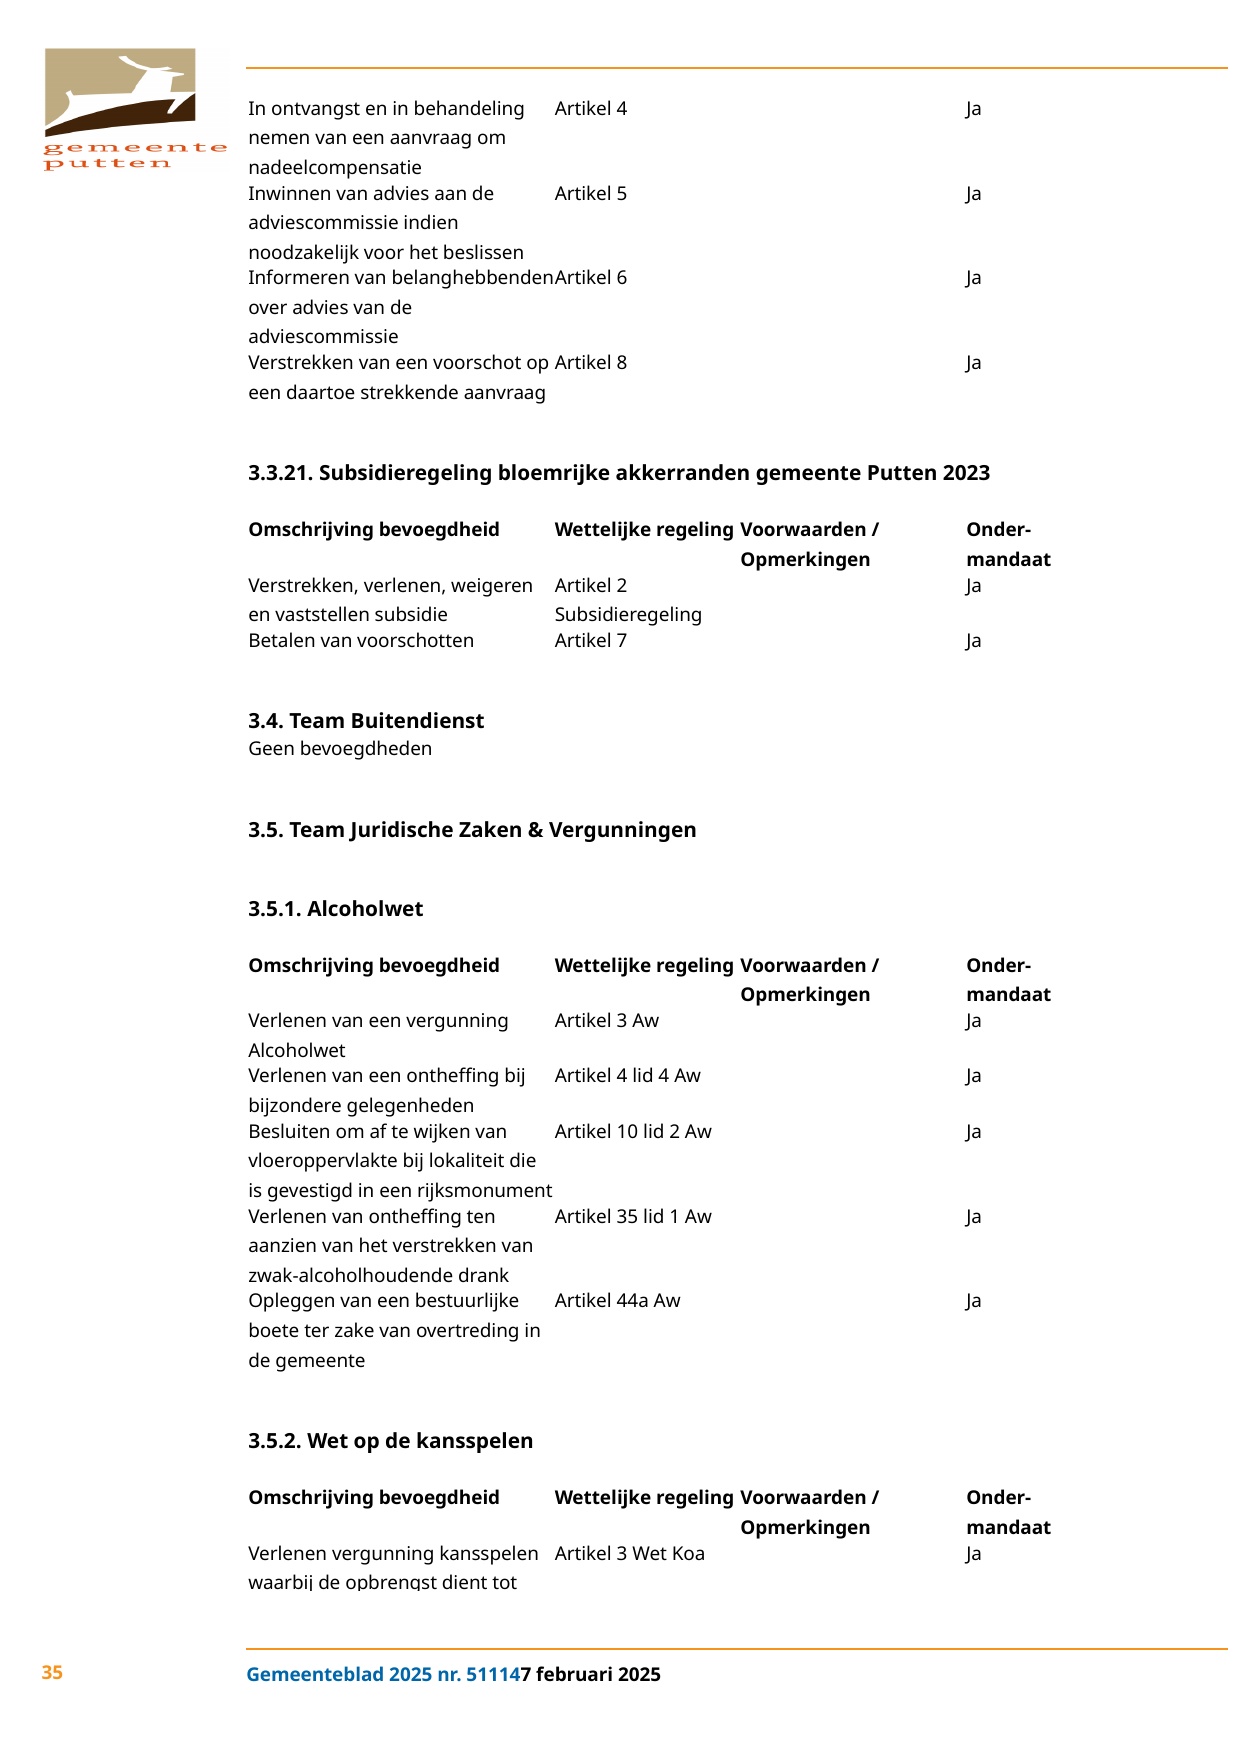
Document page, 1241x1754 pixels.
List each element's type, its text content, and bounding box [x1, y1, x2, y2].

table_cell Ja [966, 265, 1152, 349]
table_header Voorwaarden / Opmerkingen [740, 952, 966, 1007]
table_cell Ja [966, 1063, 1152, 1118]
table_cell [740, 95, 966, 180]
table_cell [740, 1118, 966, 1203]
table_cell [740, 1540, 966, 1591]
table_header Onder- mandaat [966, 1484, 1152, 1540]
picture [41, 47, 231, 172]
table_cell Ja [966, 627, 1152, 653]
table_cell In ontvangst en in behandeling nemen van een aanvraag om nadeelcompensatie [248, 95, 554, 180]
table_cell [740, 627, 966, 653]
table_cell Artikel 8 [555, 350, 740, 405]
table_header Onder- mandaat [966, 952, 1152, 1007]
table_cell Inwinnen van advies aan de adviescommissie indien noodzakelijk voor het beslissen [248, 180, 554, 264]
table_cell [740, 350, 966, 405]
table_cell Ja [966, 1118, 1152, 1203]
text 3.3.21. Subsidieregeling bloemrijke akkerranden gemeente Putten 2023 [248, 458, 1152, 487]
table_cell [740, 1203, 966, 1288]
table_cell Artikel 5 [555, 180, 740, 264]
table_cell Verlenen vergunning kansspelen waarbij de opbrengst dient tot [248, 1540, 554, 1591]
table_cell [740, 1007, 966, 1063]
table_cell Ja [966, 572, 1152, 627]
table_cell [740, 265, 966, 349]
table_cell Artikel 3 Wet Koa [555, 1540, 740, 1591]
table_header Voorwaarden / Opmerkingen [740, 1484, 966, 1540]
table_cell Artikel 6 [555, 265, 740, 349]
table_cell Verlenen van ontheffing ten aanzien van het verstrekken van zwak-alcoholhoudende drank [248, 1203, 554, 1288]
table_cell Opleggen van een bestuurlijke boete ter zake van overtreding in de gemeente [248, 1288, 554, 1373]
table_header Omschrijving bevoegdheid [248, 1484, 554, 1540]
table_cell Ja [966, 1288, 1152, 1373]
table_header Wettelijke regeling [555, 1484, 740, 1540]
table_cell [740, 1063, 966, 1118]
table_cell Besluiten om af te wijken van vloeroppervlakte bij lokaliteit die is gevestigd in een rijksmonument [248, 1118, 554, 1203]
table_cell Informeren van belanghebbenden over advies van de adviescommissie [248, 265, 554, 349]
text 3.5. Team Juridische Zaken & Vergunningen [248, 815, 1152, 843]
text 3.4. Team Buitendienst [248, 707, 1152, 735]
table_cell [740, 1288, 966, 1373]
table_cell Ja [966, 180, 1152, 264]
text 3.5.1. Alcoholwet [248, 894, 1152, 922]
table_cell Artikel 4 [555, 95, 740, 180]
table_header Onder- mandaat [966, 517, 1152, 572]
table_cell [740, 180, 966, 264]
table_cell Artikel 7 [555, 627, 740, 653]
table_cell Artikel 10 lid 2 Aw [555, 1118, 740, 1203]
table_cell Verlenen van een vergunning Alcoholwet [248, 1007, 554, 1063]
table_cell Betalen van voorschotten [248, 627, 554, 653]
table_cell Ja [966, 350, 1152, 405]
table_cell Verstrekken van een voorschot op een daartoe strekkende aanvraag [248, 350, 554, 405]
table_cell Verlenen van een ontheffing bij bijzondere gelegenheden [248, 1063, 554, 1118]
table_cell Ja [966, 1007, 1152, 1063]
table_header Omschrijving bevoegdheid [248, 517, 554, 572]
table_header Voorwaarden / Opmerkingen [740, 517, 966, 572]
table_cell Ja [966, 95, 1152, 180]
table_cell Ja [966, 1540, 1152, 1591]
text Geen bevoegdheden [248, 735, 1152, 761]
table_cell Ja [966, 1203, 1152, 1288]
table_cell Artikel 44a Aw [555, 1288, 740, 1373]
table_cell Artikel 4 lid 4 Aw [555, 1063, 740, 1118]
text 3.5.2. Wet op de kansspelen [248, 1426, 1152, 1455]
table_cell [740, 572, 966, 627]
table_header Wettelijke regeling [555, 517, 740, 572]
table_cell Artikel 2 Subsidieregeling [555, 572, 740, 627]
table_cell Artikel 35 lid 1 Aw [555, 1203, 740, 1288]
table_header Wettelijke regeling [555, 952, 740, 1007]
table_cell Verstrekken, verlenen, weigeren en vaststellen subsidie [248, 572, 554, 627]
table_header Omschrijving bevoegdheid [248, 952, 554, 1007]
table_cell Artikel 3 Aw [555, 1007, 740, 1063]
